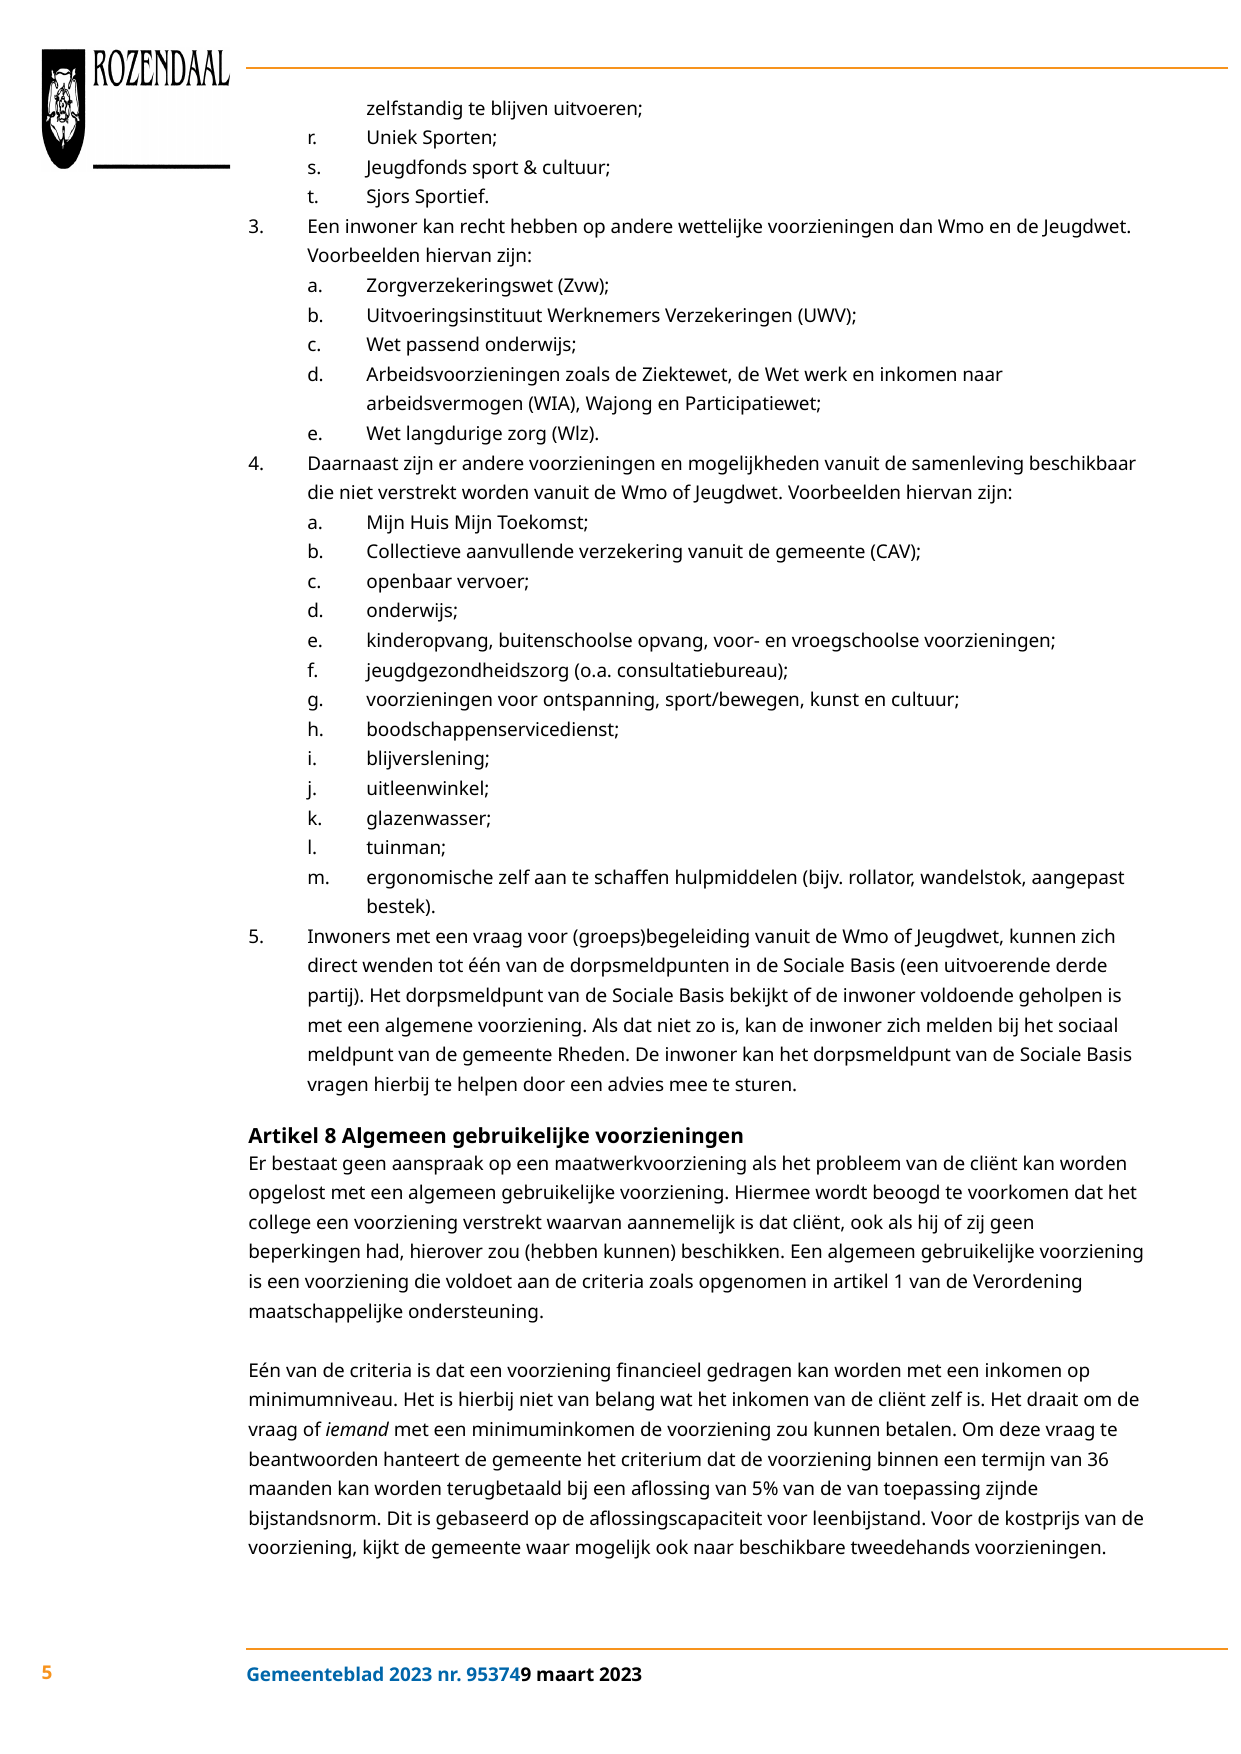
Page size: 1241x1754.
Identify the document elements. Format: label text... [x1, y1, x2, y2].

text Artikel 8 Algemeen gebruikelijke voorzieningen [248, 1121, 1152, 1150]
list Arbeidsvoorzieningen zoals de Ziektewet, de Wet werk en inkomen naar arbeidsvermogen (WIA), Wajong en Participatiewet; [307, 361, 1152, 416]
list boodschappenservicedienst; [307, 716, 1152, 742]
list zelfstandig te blijven uitvoeren; [307, 95, 1152, 121]
list Mijn Huis Mijn Toekomst; [307, 509, 1152, 535]
list Wet langdurige zorg (Wlz). [307, 420, 1152, 446]
list jeugdgezondheidszorg (o.a. consultatiebureau); [307, 657, 1152, 683]
picture [41, 47, 231, 172]
list openbaar vervoer; [307, 568, 1152, 594]
list tuinman; [307, 834, 1152, 860]
list Zorgverzekeringswet (Zvw); [307, 272, 1152, 298]
list glazenwasser; [307, 805, 1152, 831]
list blijverslening; [307, 746, 1152, 771]
list kinderopvang, buitenschoolse opvang, voor- en vroegschoolse voorzieningen; [307, 627, 1152, 653]
list Sjors Sportief. [307, 183, 1152, 209]
list voorzieningen voor ontspanning, sport/bewegen, kunst en cultuur; [307, 686, 1152, 712]
list Inwoners met een vraag voor (groeps)begeleiding vanuit de Wmo of Jeugdwet, kunnen zich direct wenden tot één van de dorpsmeldpunten in de Sociale Basis (een uitvoerende derde partij). Het dorpsmeldpunt van de Sociale Basis bekijkt of de inwoner voldoende geholpen is met een algemene voorziening. Als dat niet zo is, kan de inwoner zich melden bij het sociaal meldpunt van de gemeente Rheden. De inwoner kan het dorpsmeldpunt van de Sociale Basis vragen hierbij te helpen door een advies mee te sturen. [248, 923, 1152, 1097]
text Er bestaat geen aanspraak op een maatwerkvoorziening als het probleem van de cliënt kan worden opgelost met een algemeen gebruikelijke voorziening. Hiermee wordt beoogd te voorkomen dat het college een voorziening verstrekt waarvan aannemelijk is dat cliënt, ook als hij of zij geen beperkingen had, hierover zou (hebben kunnen) beschikken. Een algemeen gebruikelijke voorziening is een voorziening die voldoet aan de criteria zoals opgenomen in artikel 1 van de Verordening maatschappelijke ondersteuning. [248, 1150, 1152, 1323]
list Uniek Sporten; [307, 124, 1152, 150]
list onderwijs; [307, 598, 1152, 623]
list Wet passend onderwijs; [307, 331, 1152, 357]
text Eén van de criteria is dat een voorziening financieel gedragen kan worden met een inkomen op minimumniveau. Het is hierbij niet van belang wat het inkomen van de cliënt zelf is. Het draait om de vraag of iemand met een minimuminkomen de voorziening zou kunnen betalen. Om deze vraag te beantwoorden hanteert de gemeente het criterium dat de voorziening binnen een termijn van 36 maanden kan worden terugbetaald bij een aflossing van 5% van de van toepassing zijnde bijstandsnorm. Dit is gebaseerd op de aflossingscapaciteit voor leenbijstand. Voor de kostprijs van de voorziening, kijkt de gemeente waar mogelijk ook naar beschikbare tweedehands voorzieningen. [248, 1357, 1152, 1560]
list uitleenwinkel; [307, 775, 1152, 801]
list ergonomische zelf aan te schaffen hulpmiddelen (bijv. rollator, wandelstok, aangepast bestek). [307, 864, 1152, 919]
list Collectieve aanvullende verzekering vanuit de gemeente (CAV); [307, 538, 1152, 564]
list Uitvoeringsinstituut Werknemers Verzekeringen (UWV); [307, 302, 1152, 328]
list Daarnaast zijn er andere voorzieningen en mogelijkheden vanuit de samenleving beschikbaar die niet verstrekt worden vanuit de Wmo of Jeugdwet. Voorbeelden hiervan zijn: [248, 450, 1152, 505]
list Jeugdfonds sport & cultuur; [307, 154, 1152, 180]
list Een inwoner kan recht hebben op andere wettelijke voorzieningen dan Wmo en de Jeugdwet. Voorbeelden hiervan zijn: [248, 213, 1152, 268]
